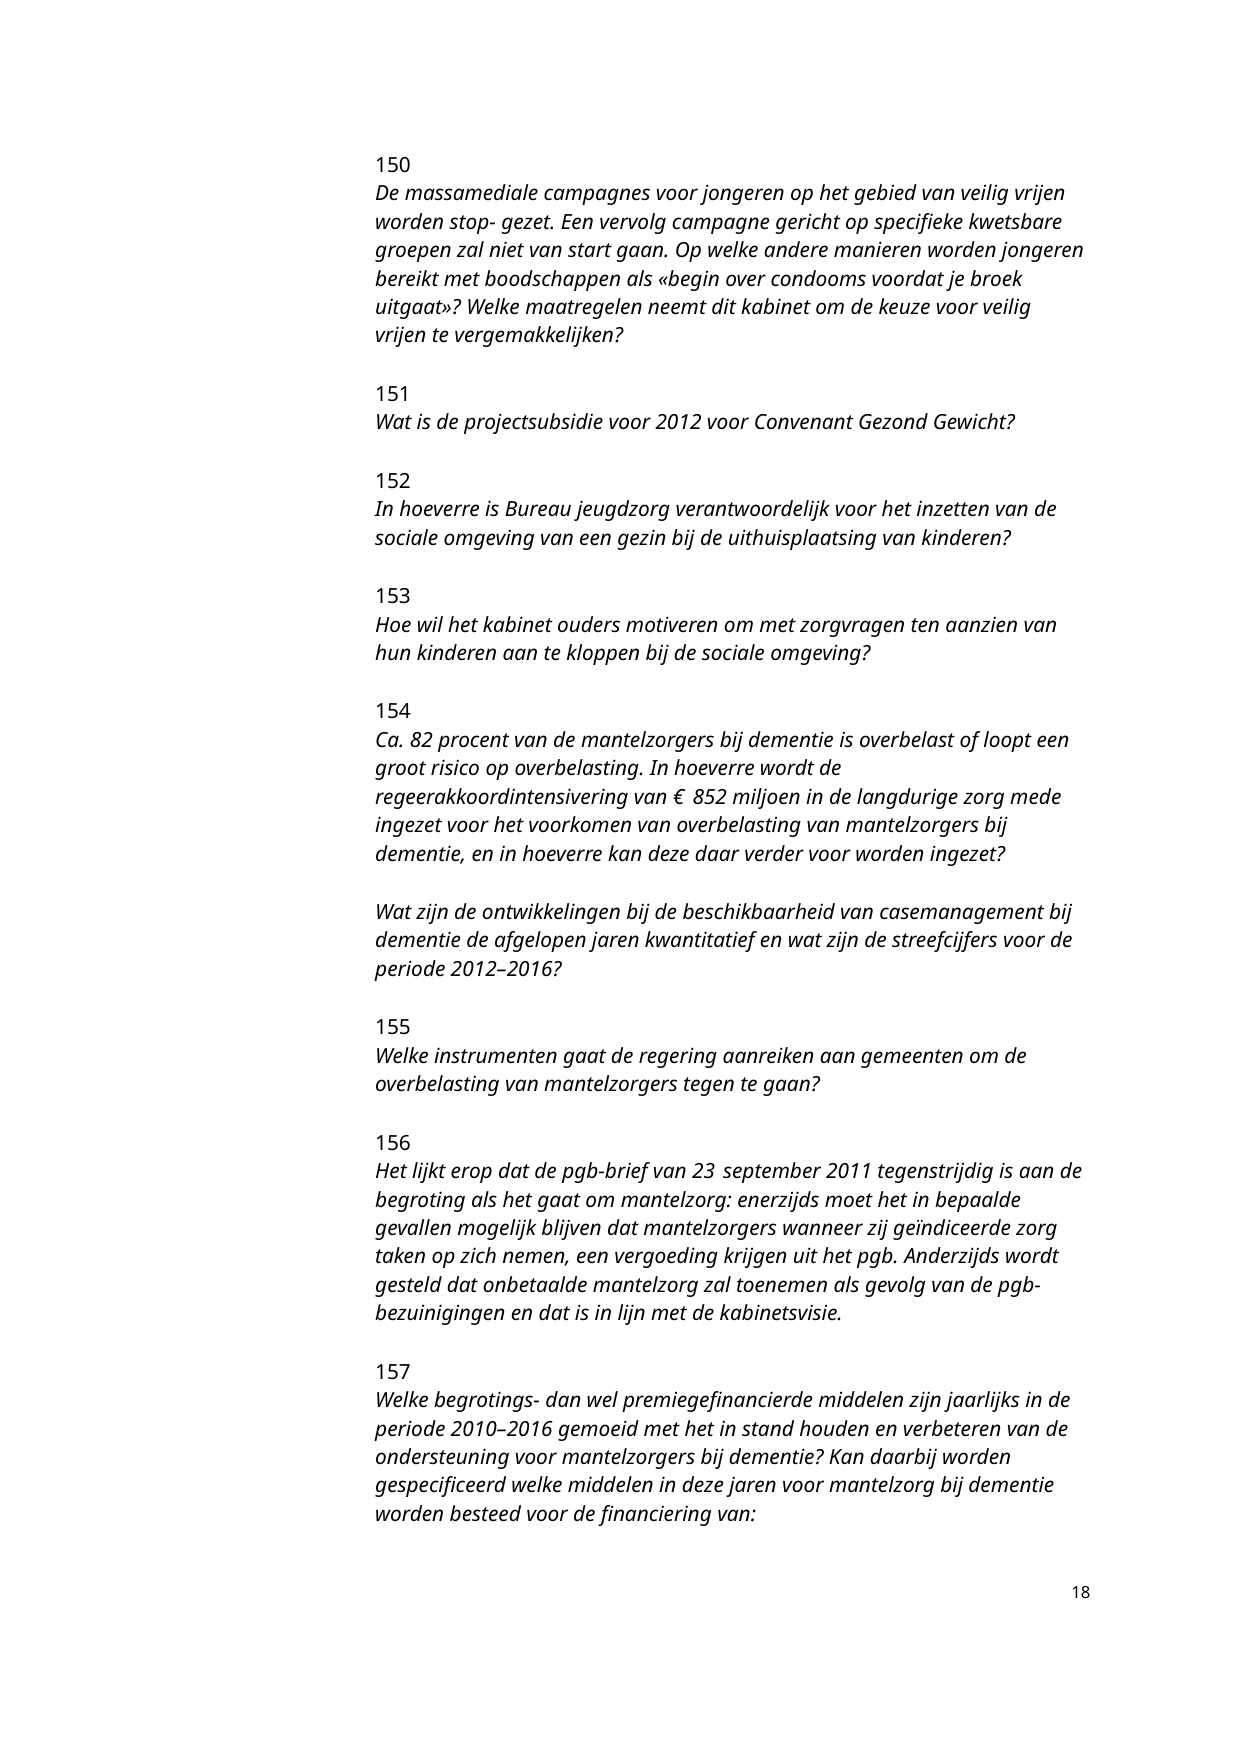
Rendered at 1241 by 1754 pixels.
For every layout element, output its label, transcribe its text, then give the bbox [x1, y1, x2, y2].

text Welke begrotings- dan wel premiegefinancierde middelen zijn jaarlijks in de periode 2010–2016 gemoeid met het in stand houden en verbeteren van de ondersteuning voor mantelzorgers bij dementie? Kan daarbij worden gespecificeerd welke middelen in deze jaren voor mantelzorg bij dementie worden besteed voor de financiering van: [375, 1385, 1090, 1527]
text 156 [375, 1128, 1090, 1156]
text 152 [375, 466, 1090, 494]
text Hoe wil het kabinet ouders motiveren om met zorgvragen ten aanzien van hun kinderen aan te kloppen bij de sociale omgeving? [375, 610, 1090, 667]
text Het lijkt erop dat de pgb-brief van 23 september 2011 tegenstrijdig is aan de begroting als het gaat om mantelzorg: enerzijds moet het in bepaalde gevallen mogelijk blijven dat mantelzorgers wanneer zij geïndiceerde zorg taken op zich nemen, een vergoeding krijgen uit het pgb. Anderzijds wordt gesteld dat onbetaalde mantelzorg zal toenemen als gevolg van de pgb-bezuinigingen en dat is in lijn met de kabinetsvisie. [375, 1156, 1090, 1327]
text 155 [375, 1012, 1090, 1041]
text Welke instrumenten gaat de regering aanreiken aan gemeenten om de overbelasting van mantelzorgers tegen te gaan? [375, 1041, 1090, 1098]
text De massamediale campagnes voor jongeren op het gebied van veilig vrijen worden stop- gezet. Een vervolg campagne gericht op specifieke kwetsbare groepen zal niet van start gaan. Op welke andere manieren worden jongeren bereikt met boodschappen als «begin over condooms voordat je broek uitgaat»? Welke maatregelen neemt dit kabinet om de keuze voor veilig vrijen te vergemakkelijken? [375, 178, 1090, 349]
text 154 [375, 697, 1090, 725]
text In hoeverre is Bureau jeugdzorg verantwoordelijk voor het inzetten van de sociale omgeving van een gezin bij de uithuisplaatsing van kinderen? [375, 494, 1090, 551]
text Wat is de projectsubsidie voor 2012 voor Convenant Gezond Gewicht? [375, 407, 1090, 436]
text 157 [375, 1357, 1090, 1385]
text 150 [375, 150, 1090, 178]
text 153 [375, 581, 1090, 610]
text 151 [375, 379, 1090, 407]
text Wat zijn de ontwikkelingen bij de beschikbaarheid van casemanagement bij dementie de afgelopen jaren kwantitatief en wat zijn de streefcijfers voor de periode 2012–2016? [375, 897, 1090, 982]
text Ca. 82 procent van de mantelzorgers bij dementie is overbelast of loopt een groot risico op overbelasting. In hoeverre wordt de regeerakkoordintensivering van € 852 miljoen in de langdurige zorg mede ingezet voor het voorkomen van overbelasting van mantelzorgers bij dementie, en in hoeverre kan deze daar verder voor worden ingezet? [375, 725, 1090, 867]
